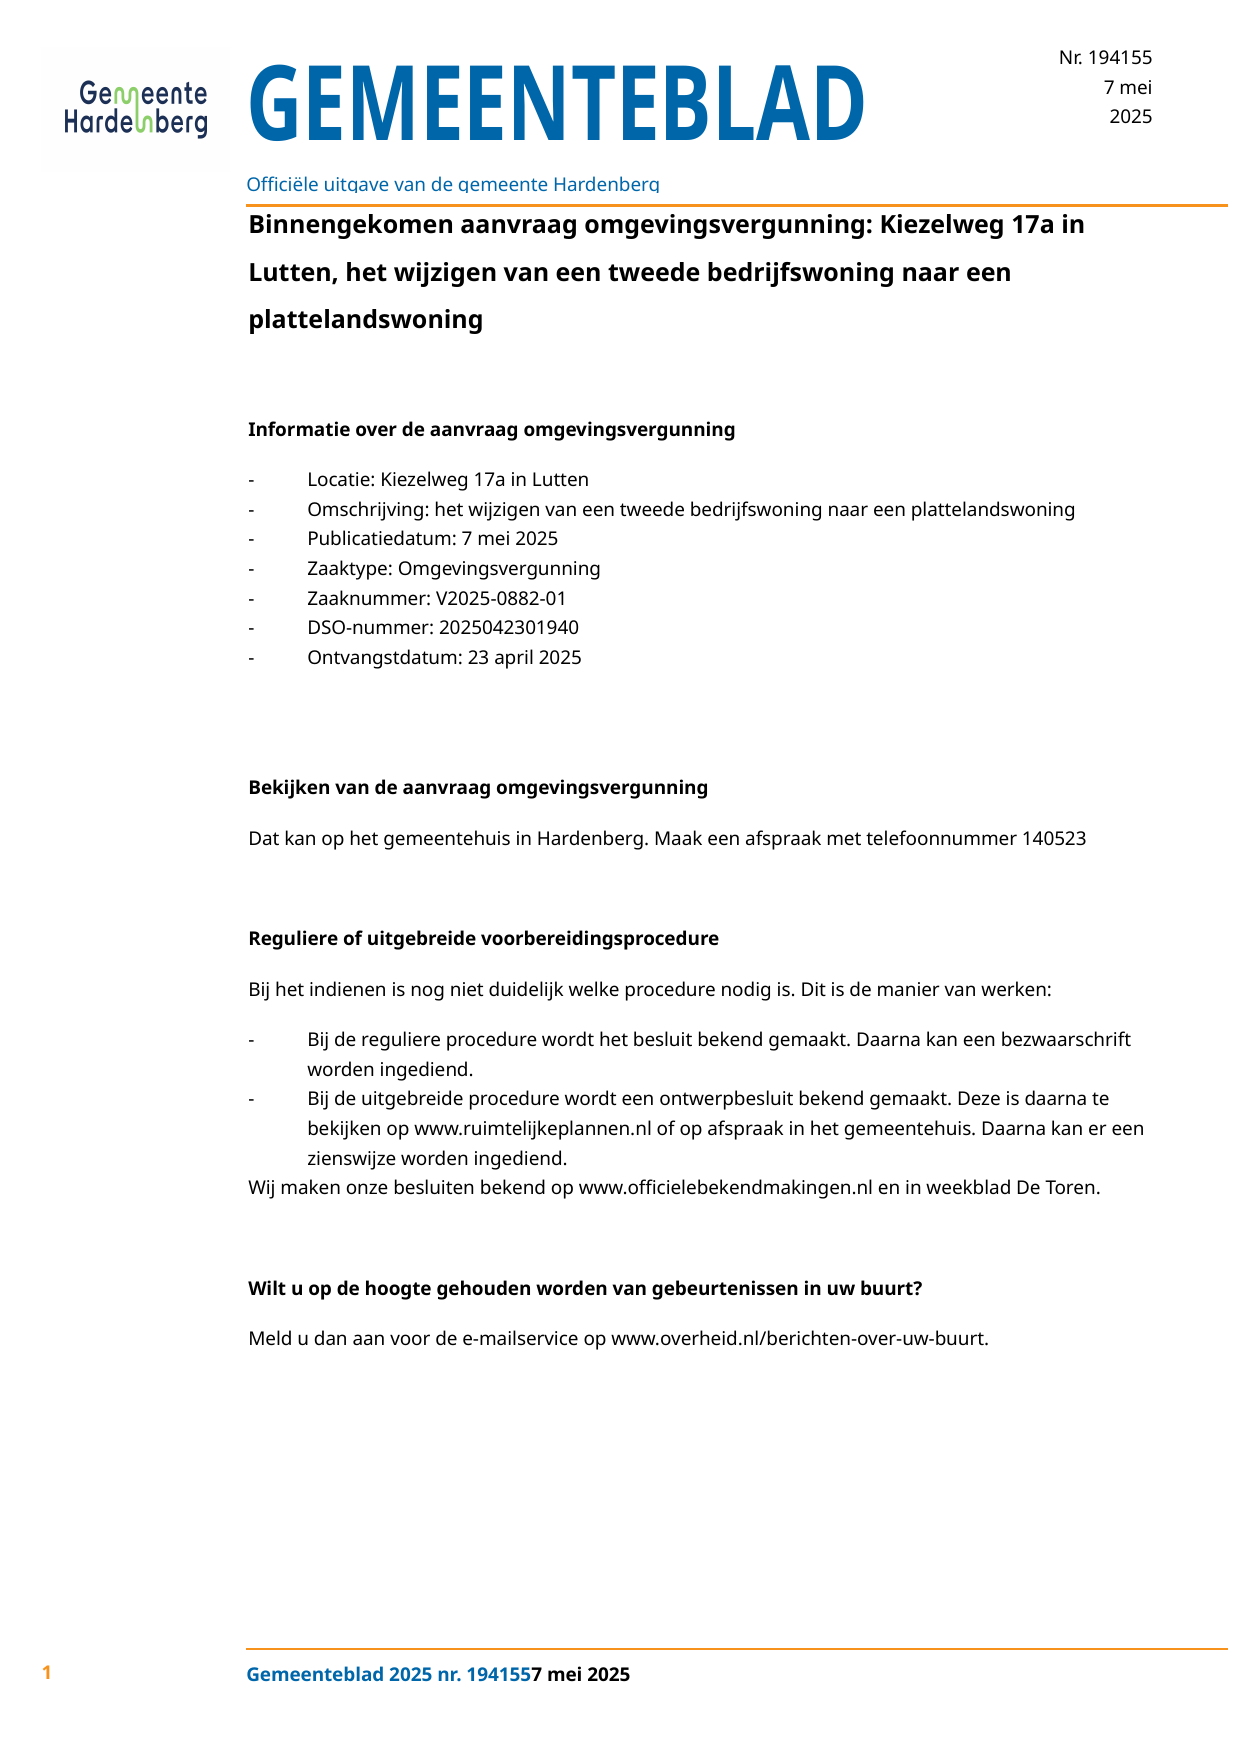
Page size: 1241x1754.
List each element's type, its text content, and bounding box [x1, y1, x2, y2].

text Reguliere of uitgebreide voorbereidingsprocedure [248, 926, 1152, 951]
list Zaaknummer: V2025-0882-01 [248, 585, 1152, 610]
list Omschrijving: het wijzigen van een tweede bedrijfswoning naar een plattelandswoning [248, 496, 1152, 522]
text Informatie over de aanvraag omgevingsvergunning [248, 416, 1152, 442]
list Zaaktype: Omgevingsvergunning [248, 555, 1152, 581]
text Dat kan op het gemeentehuis in Hardenberg. Maak een afspraak met telefoonnummer 140523 [248, 825, 1152, 850]
text Bekijken van de aanvraag omgevingsvergunning [248, 774, 1152, 800]
text Bij het indienen is nog niet duidelijk welke procedure nodig is. Dit is de manier van werken: [248, 976, 1152, 1002]
text Binnengekomen aanvraag omgevingsvergunning: Kiezelweg 17a in Lutten, het wijzigen van een tweede bedrijfswoning naar een plattelandswoning [248, 207, 1152, 336]
list Publicatiedatum: 7 mei 2025 [248, 526, 1152, 551]
text Wij maken onze besluiten bekend op www.officielebekendmakingen.nl en in weekblad De Toren. [248, 1174, 1152, 1200]
list Bij de reguliere procedure wordt het besluit bekend gemaakt. Daarna kan een bezwaarschrift worden ingediend. [248, 1026, 1152, 1082]
list DSO-nummer: 2025042301940 [248, 614, 1152, 640]
list Bij de uitgebreide procedure wordt een ontwerpbesluit bekend gemaakt. Deze is daarna te bekijken op www.ruimtelijkeplannen.nl of op afspraak in het gemeentehuis. Daarna kan er een zienswijze worden ingediend. [248, 1086, 1152, 1170]
picture [41, 47, 231, 172]
text Meld u dan aan voor de e-mailservice op www.overheid.nl/berichten-over-uw-buurt. [248, 1326, 1152, 1351]
list Locatie: Kiezelweg 17a in Lutten [248, 466, 1152, 492]
list Ontvangstdatum: 23 april 2025 [248, 644, 1152, 669]
text Wilt u op de hoogte gehouden worden van gebeurtenissen in uw buurt? [248, 1275, 1152, 1301]
